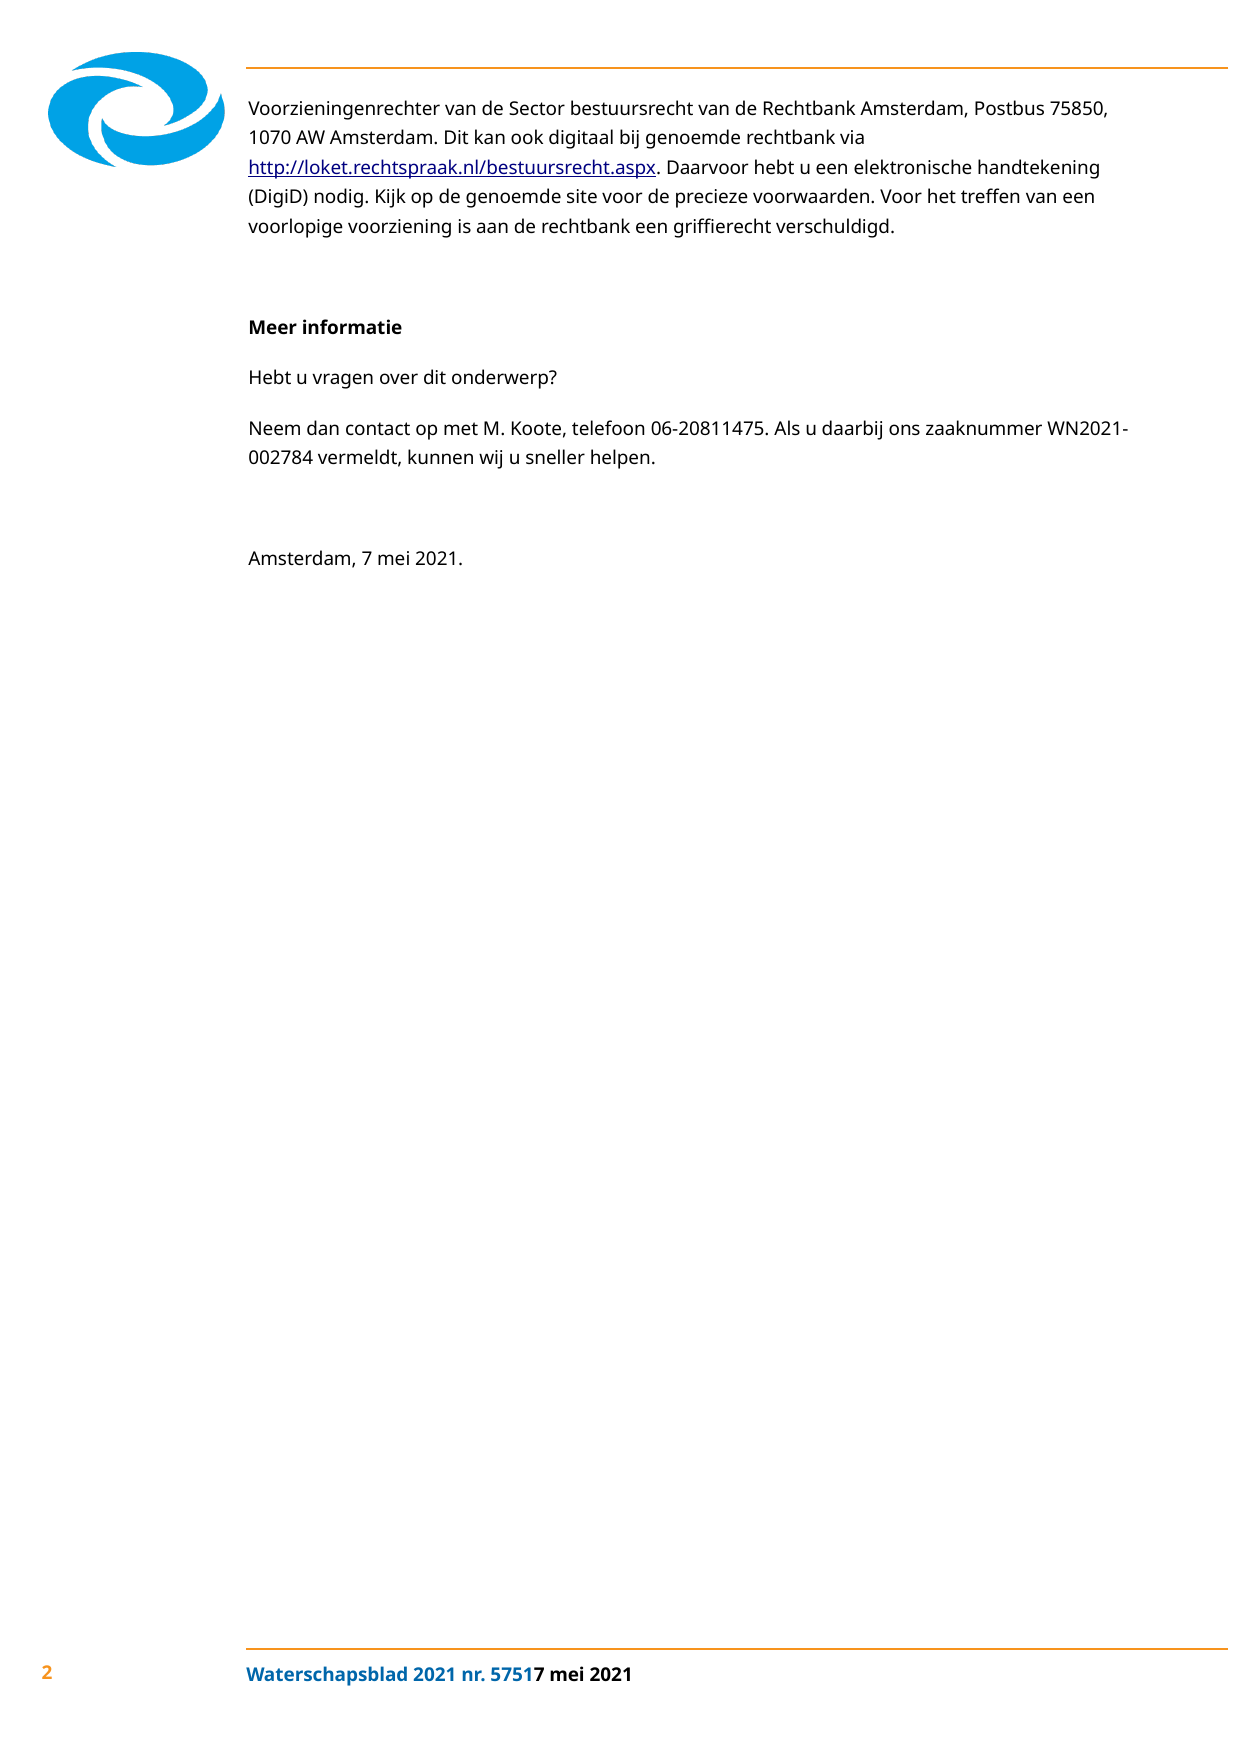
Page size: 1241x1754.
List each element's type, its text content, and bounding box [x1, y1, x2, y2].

text Neem dan contact op met M. Koote, telefoon 06-20811475. Als u daarbij ons zaaknummer WN2021-002784 vermeldt, kunnen wij u sneller helpen. [248, 415, 1152, 470]
text Amsterdam, 7 mei 2021. [248, 545, 1152, 571]
text Hebt u vragen over dit onderwerp? [248, 364, 1152, 390]
text Meer informatie [248, 314, 1152, 340]
text Voorzieningenrechter van de Sector bestuursrecht van de Rechtbank Amsterdam, Postbus 75850, 1070 AW Amsterdam. Dit kan ook digitaal bij genoemde rechtbank via http://loket.rechtspraak.nl/bestuursrecht.aspx. Daarvoor hebt u een elektronische handtekening (DigiD) nodig. Kijk op de genoemde site voor de precieze voorwaarden. Voor het treffen van een voorlopige voorziening is aan de rechtbank een griffierecht verschuldigd. [248, 95, 1152, 239]
picture [41, 47, 231, 172]
